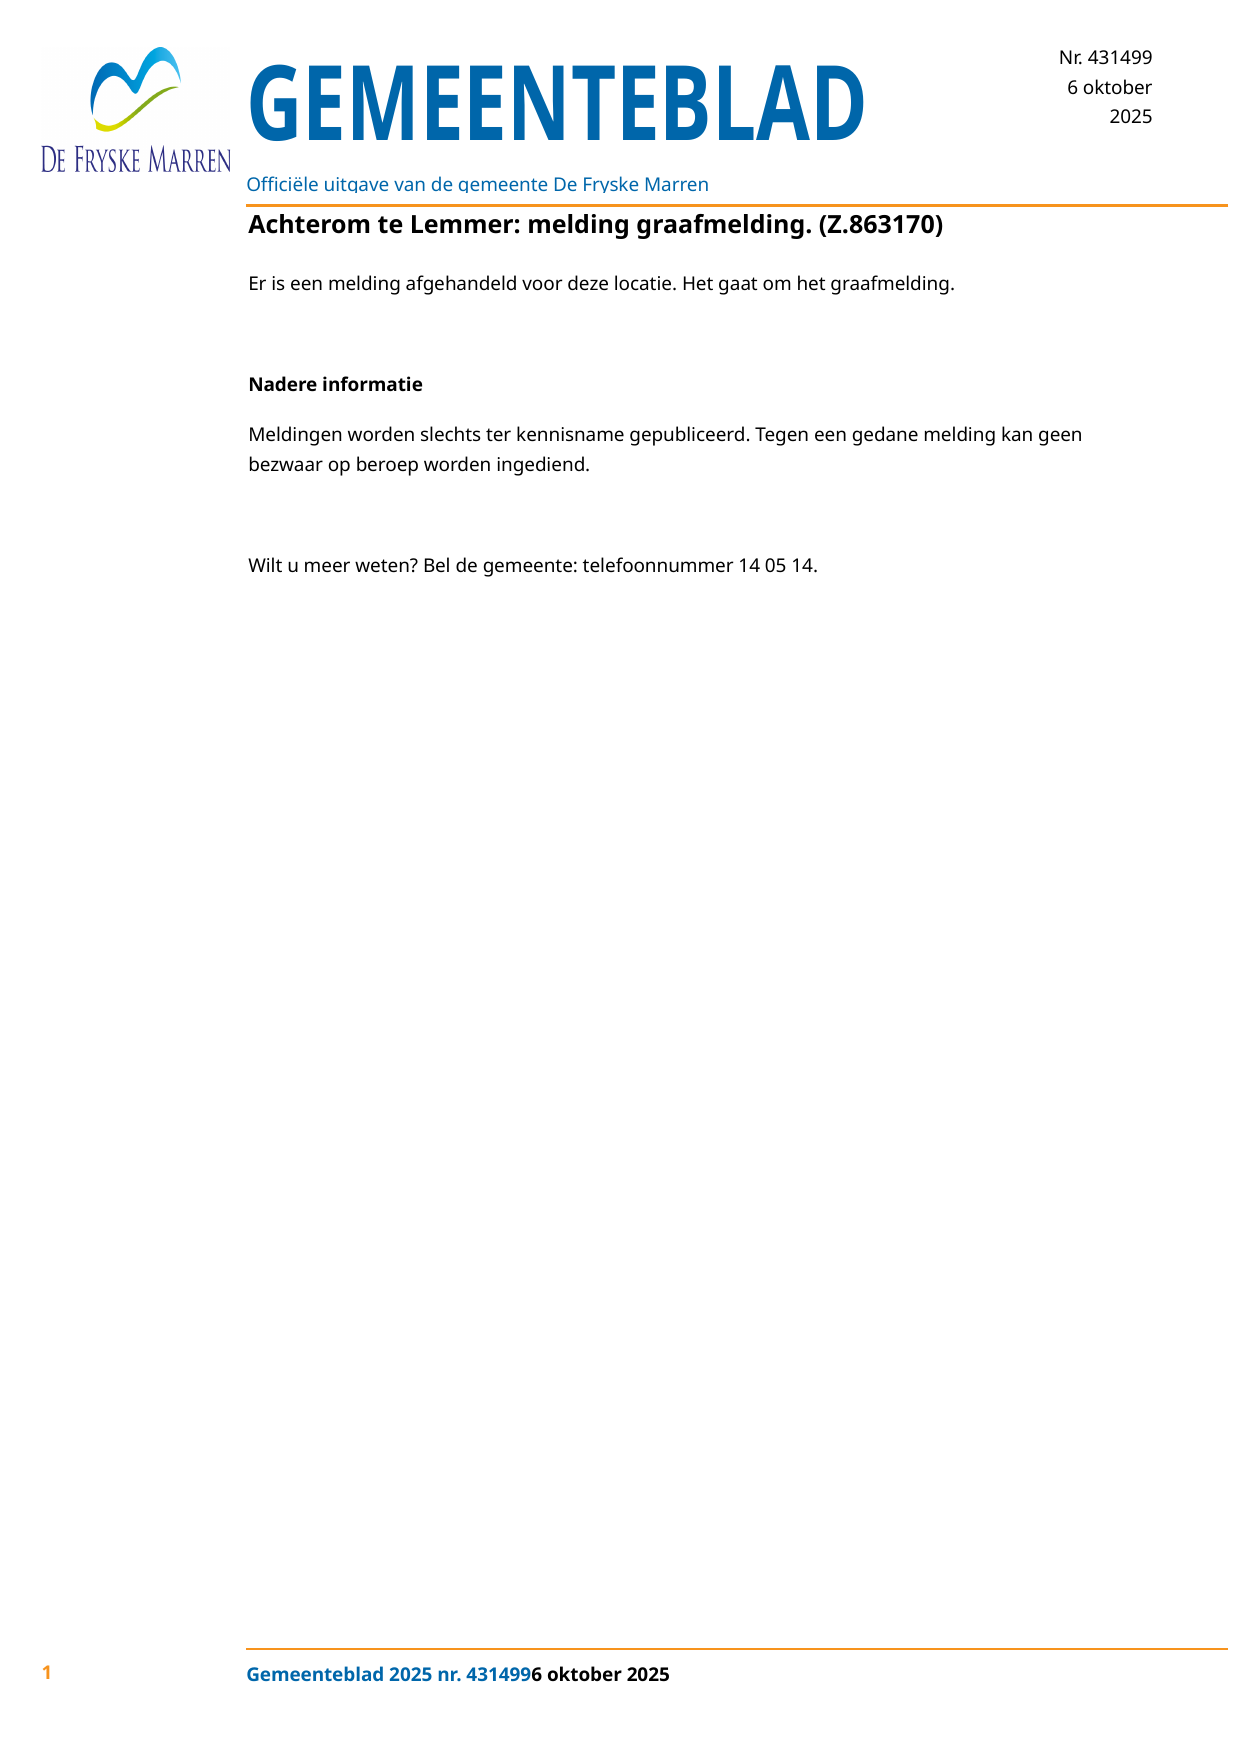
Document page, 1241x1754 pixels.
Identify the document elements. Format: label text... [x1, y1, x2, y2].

picture [41, 47, 231, 172]
text Nadere informatie [248, 371, 1152, 397]
text Wilt u meer weten? Bel de gemeente: telefoonnummer 14 05 14. [248, 552, 1152, 578]
text Meldingen worden slechts ter kennisname gepubliceerd. Tegen een gedane melding kan geen bezwaar op beroep worden ingediend. [248, 422, 1152, 477]
text Er is een melding afgehandeld voor deze locatie. Het gaat om het graafmelding. [248, 270, 1152, 296]
text Achterom te Lemmer: melding graafmelding. (Z.863170) [248, 207, 1152, 241]
